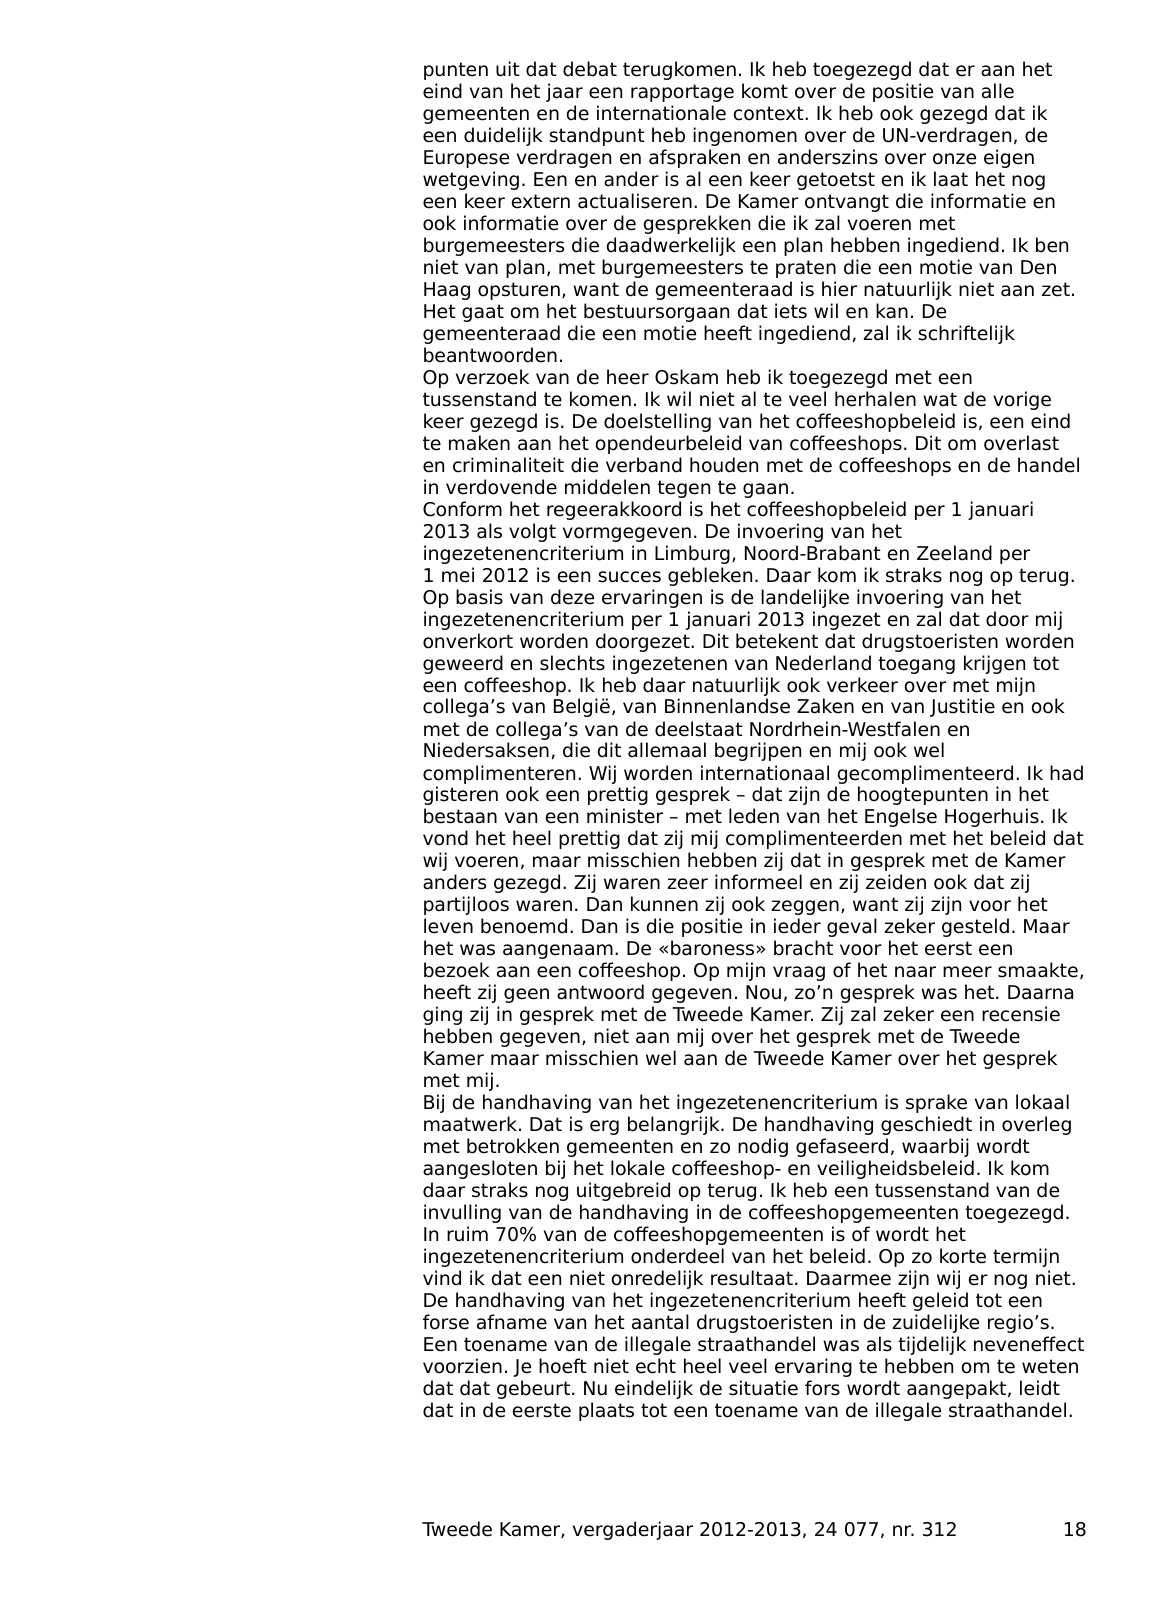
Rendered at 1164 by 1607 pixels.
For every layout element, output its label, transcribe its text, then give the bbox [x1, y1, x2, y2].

text Bij de handhaving van het ingezetenencriterium is sprake van lokaal maatwerk. Dat is erg belangrijk. De handhaving geschiedt in overleg met betrokken gemeenten en zo nodig gefaseerd, waarbij wordt aangesloten bij het lokale coffeeshop- en veiligheidsbeleid. Ik kom daar straks nog uitgebreid op terug. Ik heb een tussenstand van de invulling van de handhaving in de coffeeshopgemeenten toegezegd. In ruim 70% van de coffeeshopgemeenten is of wordt het ingezetenencriterium onderdeel van het beleid. Op zo korte termijn vind ik dat een niet onredelijk resultaat. Daarmee zijn wij er nog niet. De handhaving van het ingezetenencriterium heeft geleid tot een forse afname van het aantal drugstoeristen in de zuidelijke regio’s. Een toename van de illegale straathandel was als tijdelijk neveneffect voorzien. Je hoeft niet echt heel veel ervaring te hebben om te weten dat dat gebeurt. Nu eindelijk de situatie fors wordt aangepakt, leidt dat in de eerste plaats tot een toename van de illegale straathandel. [422, 1092, 1087, 1422]
text Op verzoek van de heer Oskam heb ik toegezegd met een tussenstand te komen. Ik wil niet al te veel herhalen wat de vorige keer gezegd is. De doelstelling van het coffeeshopbeleid is, een eind te maken aan het opendeurbeleid van coffeeshops. Dit om overlast en criminaliteit die verband houden met de coffeeshops en de handel in verdovende middelen tegen te gaan. [422, 367, 1087, 499]
text Conform het regeerakkoord is het coffeeshopbeleid per 1 januari 2013 als volgt vormgegeven. De invoering van het ingezetenencriterium in Limburg, Noord-Brabant en Zeeland per 1 mei 2012 is een succes gebleken. Daar kom ik straks nog op terug. Op basis van deze ervaringen is de landelijke invoering van het ingezetenencriterium per 1 januari 2013 ingezet en zal dat door mij onverkort worden doorgezet. Dit betekent dat drugstoeristen worden geweerd en slechts ingezetenen van Nederland toegang krijgen tot een coffeeshop. Ik heb daar natuurlijk ook verkeer over met mijn collega’s van België, van Binnenlandse Zaken en van Justitie en ook met de collega’s van de deelstaat Nordrhein-Westfalen en Niedersaksen, die dit allemaal begrijpen en mij ook wel complimenteren. Wij worden internationaal gecomplimenteerd. Ik had gisteren ook een prettig gesprek – dat zijn de hoogtepunten in het bestaan van een minister – met leden van het Engelse Hogerhuis. Ik vond het heel prettig dat zij mij complimenteerden met het beleid dat wij voeren, maar misschien hebben zij dat in gesprek met de Kamer anders gezegd. Zij waren zeer informeel en zij zeiden ook dat zij partijloos waren. Dan kunnen zij ook zeggen, want zij zijn voor het leven benoemd. Dan is die positie in ieder geval zeker gesteld. Maar het was aangenaam. De «baroness» bracht voor het eerst een bezoek aan een coffeeshop. Op mijn vraag of het naar meer smaakte, heeft zij geen antwoord gegeven. Nou, zo’n gesprek was het. Daarna ging zij in gesprek met de Tweede Kamer. Zij zal zeker een recensie hebben gegeven, niet aan mij over het gesprek met de Tweede Kamer maar misschien wel aan de Tweede Kamer over het gesprek met mij. [422, 499, 1087, 1092]
text punten uit dat debat terugkomen. Ik heb toegezegd dat er aan het eind van het jaar een rapportage komt over de positie van alle gemeenten en de internationale context. Ik heb ook gezegd dat ik een duidelijk standpunt heb ingenomen over de UN-verdragen, de Europese verdragen en afspraken en anderszins over onze eigen wetgeving. Een en ander is al een keer getoetst en ik laat het nog een keer extern actualiseren. De Kamer ontvangt die informatie en ook informatie over de gesprekken die ik zal voeren met burgemeesters die daadwerkelijk een plan hebben ingediend. Ik ben niet van plan, met burgemeesters te praten die een motie van Den Haag opsturen, want de gemeenteraad is hier natuurlijk niet aan zet. Het gaat om het bestuursorgaan dat iets wil en kan. De gemeenteraad die een motie heeft ingediend, zal ik schriftelijk beantwoorden. [422, 59, 1087, 367]
